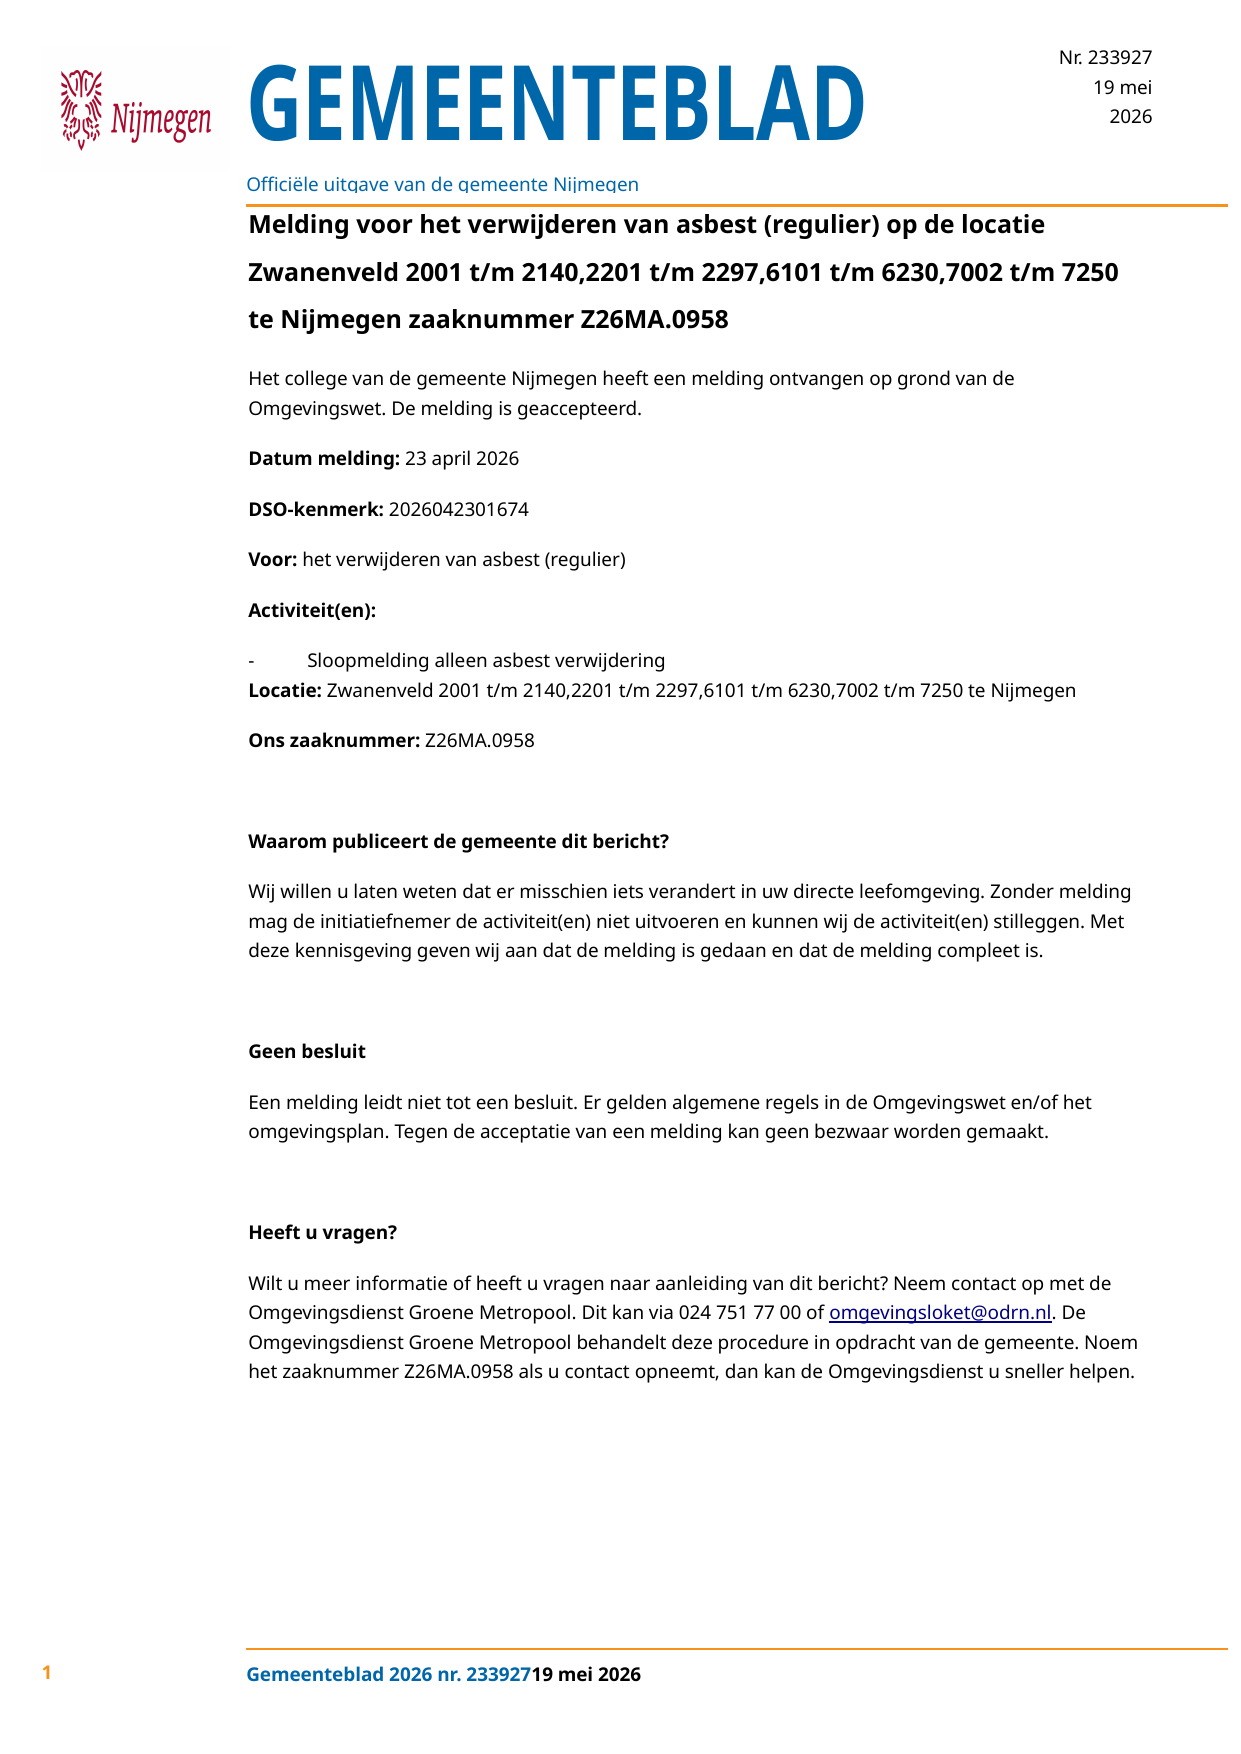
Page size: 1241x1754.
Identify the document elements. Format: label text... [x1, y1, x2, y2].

text Voor: het verwijderen van asbest (regulier) [248, 546, 1152, 572]
text Melding voor het verwijderen van asbest (regulier) op de locatie Zwanenveld 2001 t/m 2140,2201 t/m 2297,6101 t/m 6230,7002 t/m 7250 te Nijmegen zaaknummer Z26MA.0958 [248, 207, 1152, 336]
text Geen besluit [248, 1038, 1152, 1064]
text Datum melding: 23 april 2026 [248, 446, 1152, 471]
picture [41, 47, 231, 172]
text Activiteit(en): [248, 597, 1152, 622]
text Wilt u meer informatie of heeft u vragen naar aanleiding van dit bericht? Neem contact op met de Omgevingsdienst Groene Metropool. Dit kan via 024 751 77 00 of omgevingsloket@odrn.nl. De Omgevingsdienst Groene Metropool behandelt deze procedure in opdracht van de gemeente. Noem het zaaknummer Z26MA.0958 als u contact opneemt, dan kan de Omgevingsdienst u sneller helpen. [248, 1270, 1152, 1384]
text DSO-kenmerk: 2026042301674 [248, 496, 1152, 522]
text Wij willen u laten weten dat er misschien iets verandert in uw directe leefomgeving. Zonder melding mag de initiatiefnemer de activiteit(en) niet uitvoeren en kunnen wij de activiteit(en) stilleggen. Met deze kennisgeving geven wij aan dat de melding is gedaan en dat de melding compleet is. [248, 878, 1152, 963]
text Ons zaaknummer: Z26MA.0958 [248, 727, 1152, 753]
text Locatie: Zwanenveld 2001 t/m 2140,2201 t/m 2297,6101 t/m 6230,7002 t/m 7250 te Nijmegen [248, 677, 1152, 702]
text Heeft u vragen? [248, 1219, 1152, 1245]
text Waarom publiceert de gemeente dit bericht? [248, 828, 1152, 854]
text Een melding leidt niet tot een besluit. Er gelden algemene regels in de Omgevingswet en/of het omgevingsplan. Tegen de acceptatie van een melding kan geen bezwaar worden gemaakt. [248, 1089, 1152, 1144]
list Sloopmelding alleen asbest verwijdering [248, 647, 1152, 673]
text Het college van de gemeente Nijmegen heeft een melding ontvangen op grond van de Omgevingswet. De melding is geaccepteerd. [248, 366, 1152, 421]
